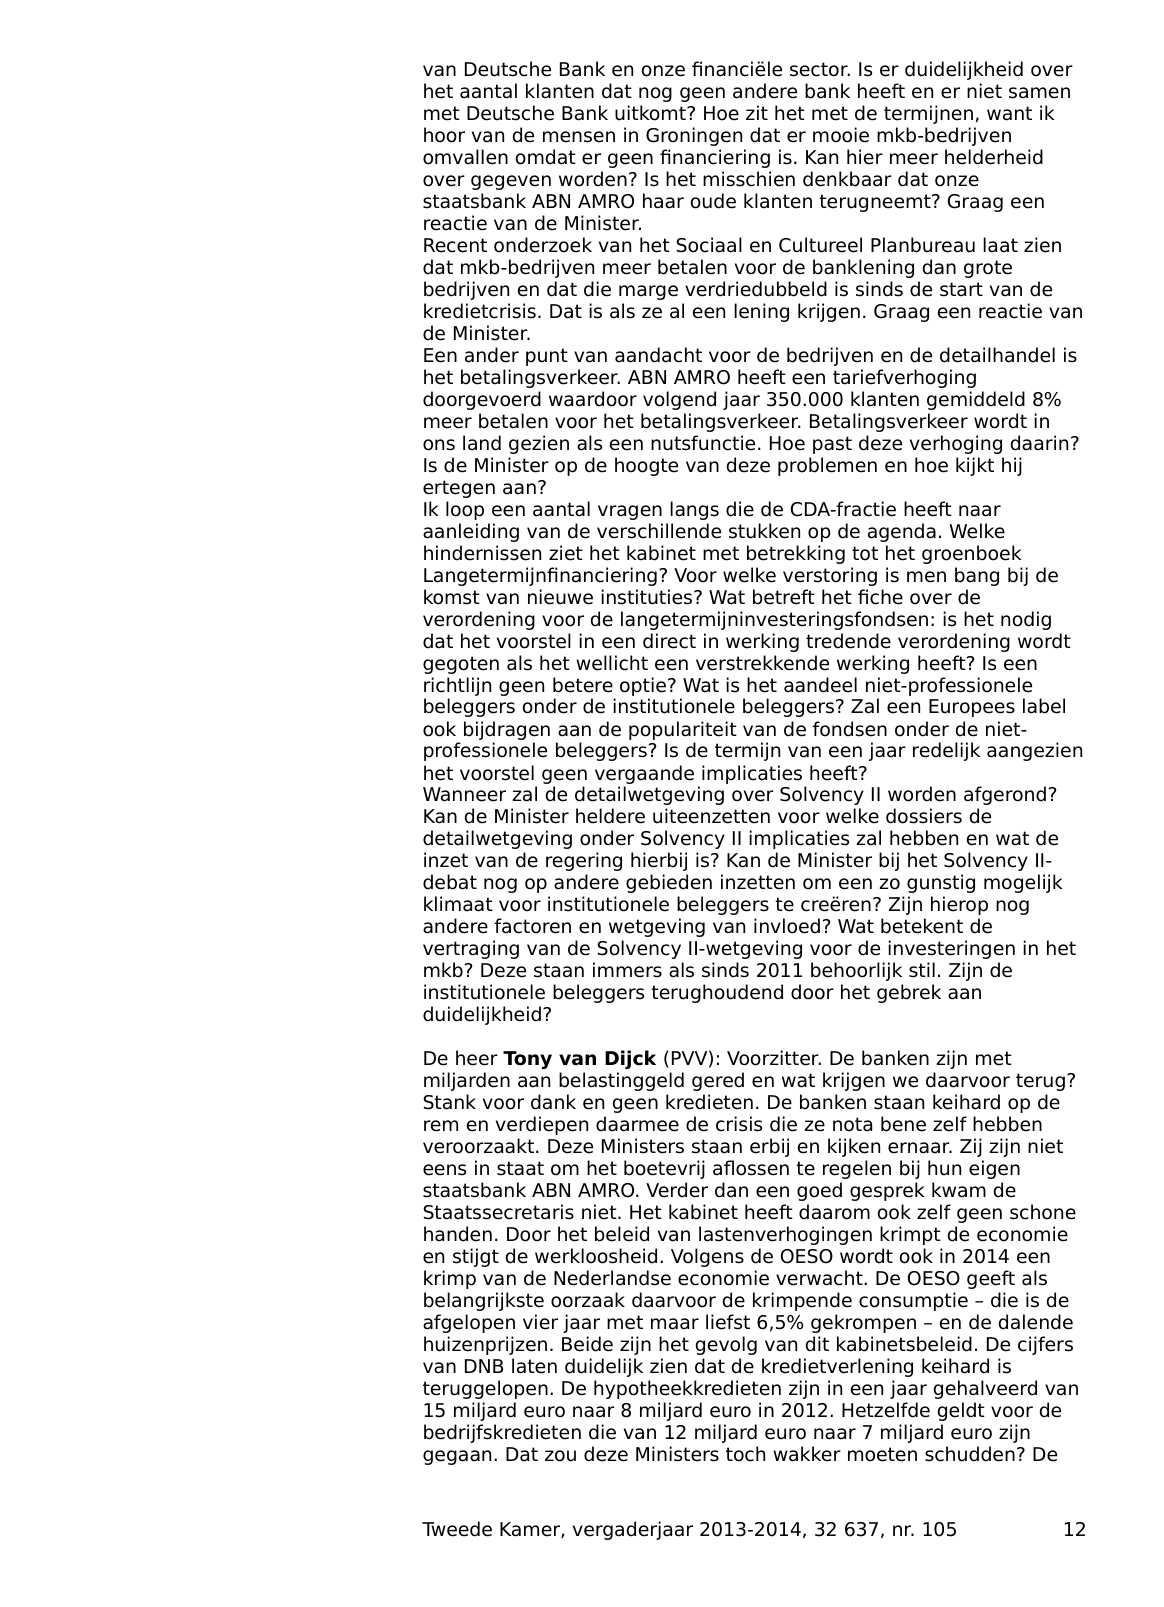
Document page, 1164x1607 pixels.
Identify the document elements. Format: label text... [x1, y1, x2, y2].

text Recent onderzoek van het Sociaal en Cultureel Planbureau laat zien dat mkb-bedrijven meer betalen voor de banklening dan grote bedrijven en dat die marge verdriedubbeld is sinds de start van de kredietcrisis. Dat is als ze al een lening krijgen. Graag een reactie van de Minister. [422, 235, 1087, 345]
text Ik loop een aantal vragen langs die de CDA-fractie heeft naar aanleiding van de verschillende stukken op de agenda. Welke hindernissen ziet het kabinet met betrekking tot het groenboek Langetermijnfinanciering? Voor welke verstoring is men bang bij de komst van nieuwe instituties? Wat betreft het fiche over de verordening voor de langetermijninvesteringsfondsen: is het nodig dat het voorstel in een direct in werking tredende verordening wordt gegoten als het wellicht een verstrekkende werking heeft? Is een richtlijn geen betere optie? Wat is het aandeel niet-professionele beleggers onder de institutionele beleggers? Zal een Europees label ook bijdragen aan de populariteit van de fondsen onder de niet-professionele beleggers? Is de termijn van een jaar redelijk aangezien het voorstel geen vergaande implicaties heeft? [422, 499, 1087, 784]
text Een ander punt van aandacht voor de bedrijven en de detailhandel is het betalingsverkeer. ABN AMRO heeft een tariefverhoging doorgevoerd waardoor volgend jaar 350.000 klanten gemiddeld 8% meer betalen voor het betalingsverkeer. Betalingsverkeer wordt in ons land gezien als een nutsfunctie. Hoe past deze verhoging daarin? Is de Minister op de hoogte van deze problemen en hoe kijkt hij ertegen aan? [422, 345, 1087, 499]
text De heer Tony van Dijck (PVV): Voorzitter. De banken zijn met miljarden aan belastinggeld gered en wat krijgen we daarvoor terug? Stank voor dank en geen kredieten. De banken staan keihard op de rem en verdiepen daarmee de crisis die ze nota bene zelf hebben veroorzaakt. Deze Ministers staan erbij en kijken ernaar. Zij zijn niet eens in staat om het boetevrij aflossen te regelen bij hun eigen staatsbank ABN AMRO. Verder dan een goed gesprek kwam de Staatssecretaris niet. Het kabinet heeft daarom ook zelf geen schone handen. Door het beleid van lastenverhogingen krimpt de economie en stijgt de werkloosheid. Volgens de OESO wordt ook in 2014 een krimp van de Nederlandse economie verwacht. De OESO geeft als belangrijkste oorzaak daarvoor de krimpende consumptie – die is de afgelopen vier jaar met maar liefst 6,5% gekrompen – en de dalende huizenprijzen. Beide zijn het gevolg van dit kabinetsbeleid. De cijfers van DNB laten duidelijk zien dat de kredietverlening keihard is teruggelopen. De hypotheekkredieten zijn in een jaar gehalveerd van 15 miljard euro naar 8 miljard euro in 2012. Hetzelfde geldt voor de bedrijfskredieten die van 12 miljard euro naar 7 miljard euro zijn gegaan. Dat zou deze Ministers toch wakker moeten schudden? De [422, 1048, 1087, 1466]
text van Deutsche Bank en onze financiële sector. Is er duidelijkheid over het aantal klanten dat nog geen andere bank heeft en er niet samen met Deutsche Bank uitkomt? Hoe zit het met de termijnen, want ik hoor van de mensen in Groningen dat er mooie mkb-bedrijven omvallen omdat er geen financiering is. Kan hier meer helderheid over gegeven worden? Is het misschien denkbaar dat onze staatsbank ABN AMRO haar oude klanten terugneemt? Graag een reactie van de Minister. [422, 59, 1087, 235]
text Wanneer zal de detailwetgeving over Solvency II worden afgerond? Kan de Minister heldere uiteenzetten voor welke dossiers de detailwetgeving onder Solvency II implicaties zal hebben en wat de inzet van de regering hierbij is? Kan de Minister bij het Solvency II-debat nog op andere gebieden inzetten om een zo gunstig mogelijk klimaat voor institutionele beleggers te creëren? Zijn hierop nog andere factoren en wetgeving van invloed? Wat betekent de vertraging van de Solvency II-wetgeving voor de investeringen in het mkb? Deze staan immers als sinds 2011 behoorlijk stil. Zijn de institutionele beleggers terughoudend door het gebrek aan duidelijkheid? [422, 784, 1087, 1026]
